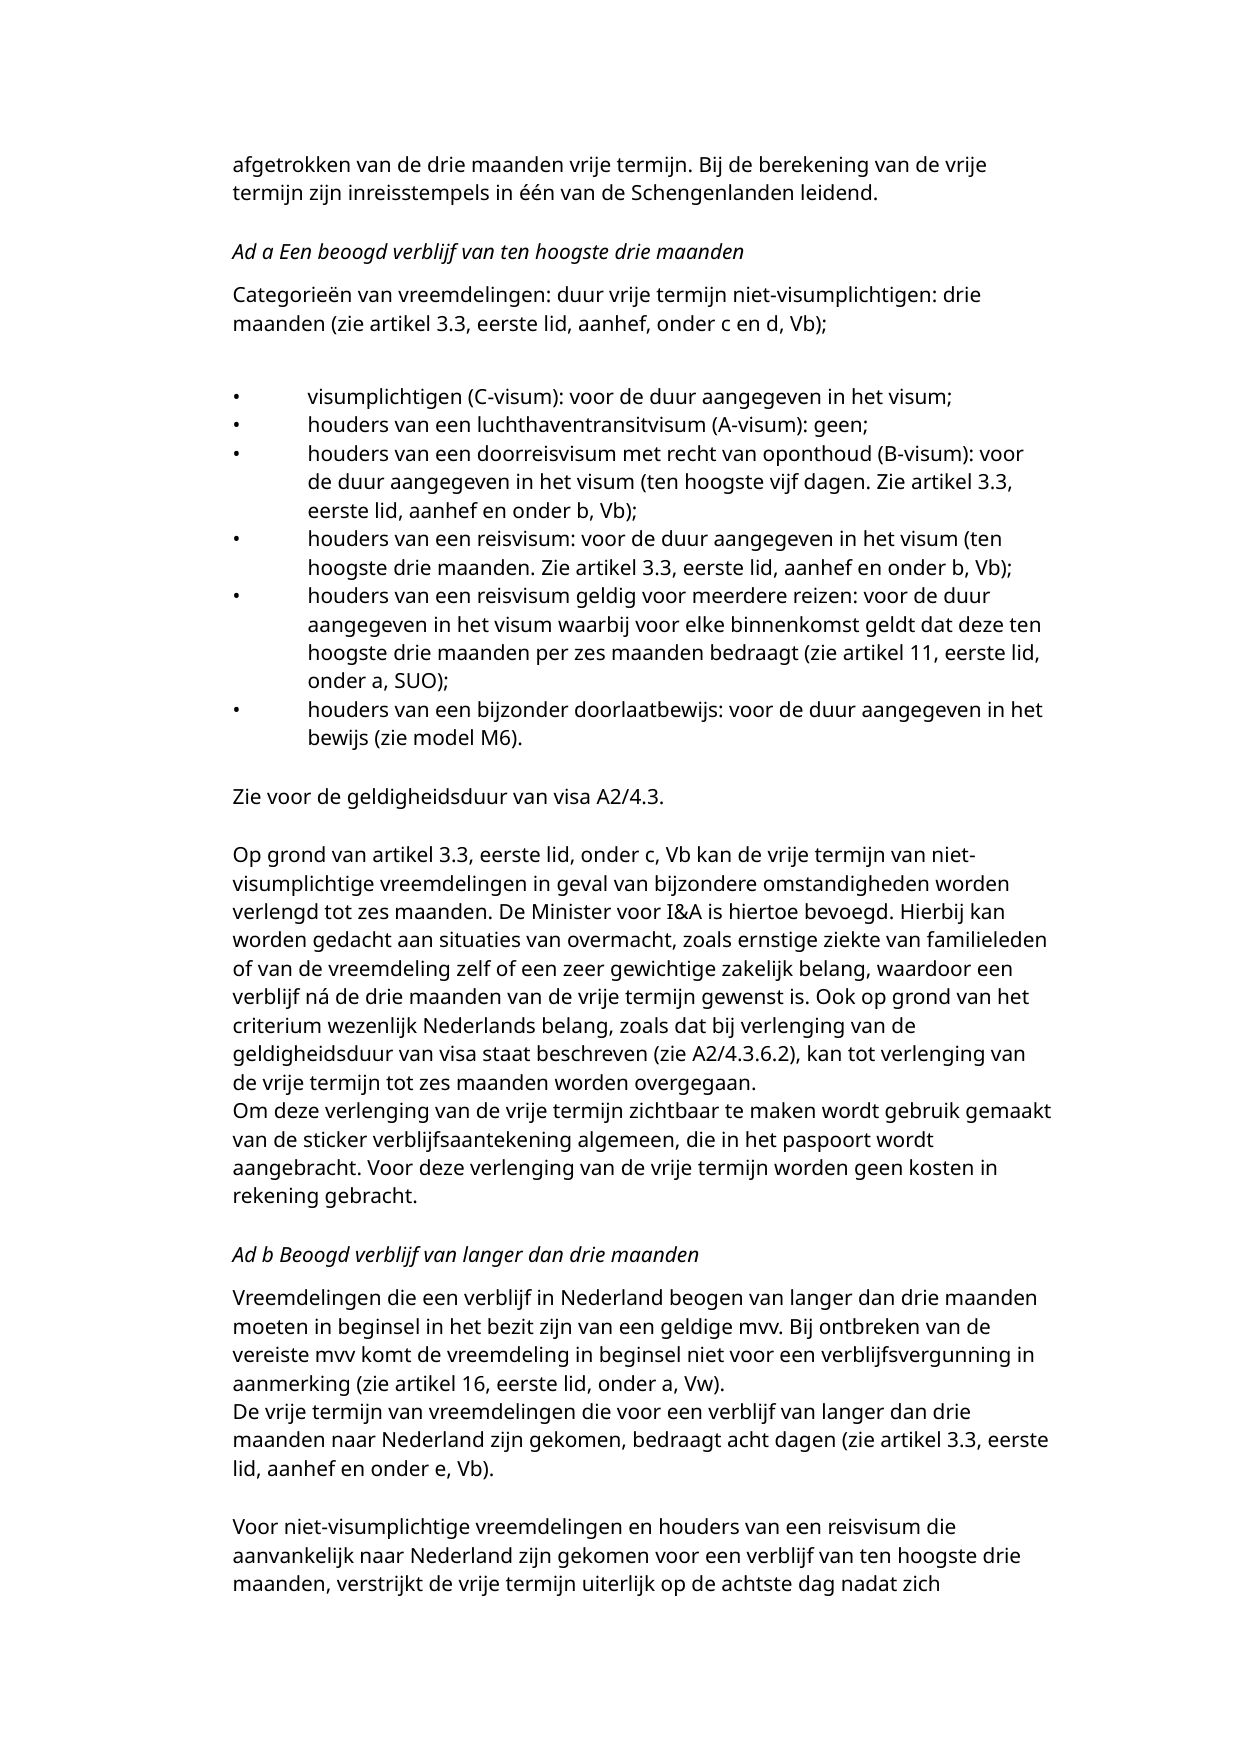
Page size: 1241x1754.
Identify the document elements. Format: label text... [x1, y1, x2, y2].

list houders van een bijzonder doorlaatbewijs: voor de duur aangegeven in het bewijs (zie model M6). [232, 695, 1053, 752]
list houders van een reisvisum geldig voor meerdere reizen: voor de duur aangegeven in het visum waarbij voor elke binnenkomst geldt dat deze ten hoogste drie maanden per zes maanden bedraagt (zie artikel 11, eerste lid, onder a, SUO); [232, 581, 1053, 695]
text Vreemdelingen die een verblijf in Nederland beogen van langer dan drie maanden moeten in beginsel in het bezit zijn van een geldige mvv. Bij ontbreken van de vereiste mvv komt de vreemdeling in beginsel niet voor een verblijfsvergunning in aanmerking (zie artikel 16, eerste lid, onder a, Vw). [232, 1283, 1053, 1397]
text Ad b Beoogd verblijf van langer dan drie maanden [232, 1240, 1053, 1268]
list houders van een doorreisvisum met recht van oponthoud (B-visum): voor de duur aangegeven in het visum (ten hoogste vijf dagen. Zie artikel 3.3, eerste lid, aanhef en onder b, Vb); [232, 439, 1053, 524]
text Ad a Een beoogd verblijf van ten hoogste drie maanden [232, 237, 1053, 265]
text Zie voor de geldigheidsduur van visa A2/4.3. [232, 782, 1053, 810]
text Om deze verlenging van de vrije termijn zichtbaar te maken wordt gebruik gemaakt van de sticker verblijfsaantekening algemeen, die in het paspoort wordt aangebracht. Voor deze verlenging van de vrije termijn worden geen kosten in rekening gebracht. [232, 1096, 1053, 1210]
list houders van een reisvisum: voor de duur aangegeven in het visum (ten hoogste drie maanden. Zie artikel 3.3, eerste lid, aanhef en onder b, Vb); [232, 524, 1053, 581]
text afgetrokken van de drie maanden vrije termijn. Bij de berekening van de vrije termijn zijn inreisstempels in één van de Schengenlanden leidend. [232, 150, 1053, 207]
text Categorieën van vreemdelingen: duur vrije termijn niet-visumplichtigen: drie maanden (zie artikel 3.3, eerste lid, aanhef, onder c en d, Vb); [232, 280, 1053, 337]
text Voor niet-visumplichtige vreemdelingen en houders van een reisvisum die aanvankelijk naar Nederland zijn gekomen voor een verblijf van ten hoogste drie maanden, verstrijkt de vrije termijn uiterlijk op de achtste dag nadat zich [232, 1512, 1053, 1598]
text Op grond van artikel 3.3, eerste lid, onder c, Vb kan de vrije termijn van niet-visumplichtige vreemdelingen in geval van bijzondere omstandigheden worden verlengd tot zes maanden. De Minister voor I&A is hiertoe bevoegd. Hierbij kan worden gedacht aan situaties van overmacht, zoals ernstige ziekte van familieleden of van de vreemdeling zelf of een zeer gewichtige zakelijk belang, waardoor een verblijf ná de drie maanden van de vrije termijn gewenst is. Ook op grond van het criterium wezenlijk Nederlands belang, zoals dat bij verlenging van de geldigheidsduur van visa staat beschreven (zie A2/4.3.6.2), kan tot verlenging van de vrije termijn tot zes maanden worden overgegaan. [232, 840, 1053, 1096]
list visumplichtigen (C-visum): voor de duur aangegeven in het visum; [232, 382, 1053, 411]
list houders van een luchthaventransitvisum (A-visum): geen; [232, 411, 1053, 439]
text De vrije termijn van vreemdelingen die voor een verblijf van langer dan drie maanden naar Nederland zijn gekomen, bedraagt acht dagen (zie artikel 3.3, eerste lid, aanhef en onder e, Vb). [232, 1397, 1053, 1482]
